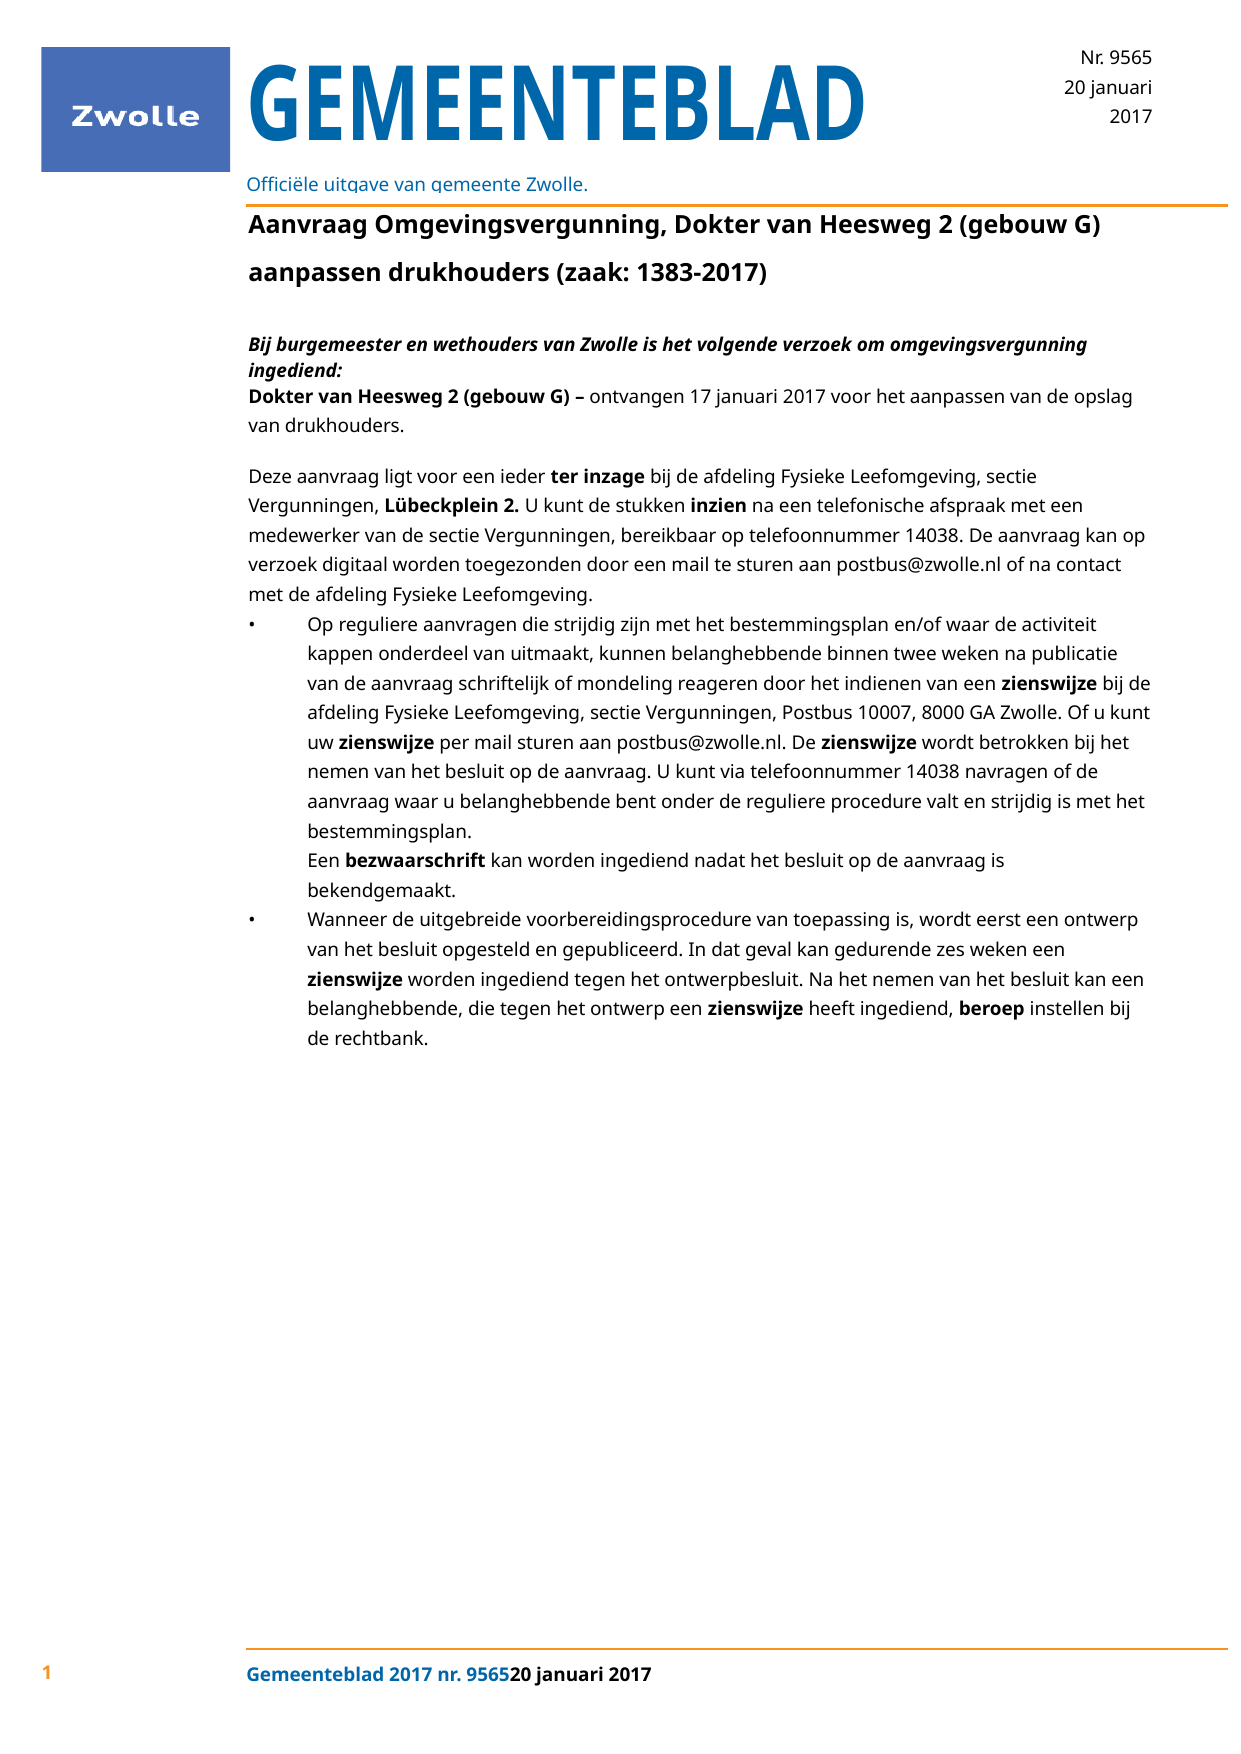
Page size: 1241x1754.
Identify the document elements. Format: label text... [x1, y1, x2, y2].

list Een bezwaarschrift kan worden ingediend nadat het besluit op de aanvraag is bekendgemaakt. [248, 847, 1152, 903]
text Deze aanvraag ligt voor een ieder ter inzage bij de afdeling Fysieke Leefomgeving, sectie Vergunningen, Lübeckplein 2. U kunt de stukken inzien na een telefonische afspraak met een medewerker van de sectie Vergunningen, bereikbaar op telefoonnummer 14038. De aanvraag kan op verzoek digitaal worden toegezonden door een mail te sturen aan postbus@zwolle.nl of na contact met de afdeling Fysieke Leefomgeving. [248, 463, 1152, 607]
list Wanneer de uitgebreide voorbereidingsprocedure van toepassing is, wordt eerst een ontwerp van het besluit opgesteld en gepubliceerd. In dat geval kan gedurende zes weken een zienswijze worden ingediend tegen het ontwerpbesluit. Na het nemen van het besluit kan een belanghebbende, die tegen het ontwerp een zienswijze heeft ingediend, beroep instellen bij de rechtbank. [248, 907, 1152, 1051]
text Bij burgemeester en wethouders van Zwolle is het volgende verzoek om omgevingsvergunning ingediend: [248, 331, 1152, 383]
text Aanvraag Omgevingsvergunning, Dokter van Heesweg 2 (gebouw G) aanpassen drukhouders (zaak: 1383-2017) [248, 207, 1152, 288]
picture [41, 47, 231, 172]
text Dokter van Heesweg 2 (gebouw G) – ontvangen 17 januari 2017 voor het aanpassen van de opslag van drukhouders. [248, 383, 1152, 438]
list Op reguliere aanvragen die strijdig zijn met het bestemmingsplan en/of waar de activiteit kappen onderdeel van uitmaakt, kunnen belanghebbende binnen twee weken na publicatie van de aanvraag schriftelijk of mondeling reageren door het indienen van een zienswijze bij de afdeling Fysieke Leefomgeving, sectie Vergunningen, Postbus 10007, 8000 GA Zwolle. Of u kunt uw zienswijze per mail sturen aan postbus@zwolle.nl. De zienswijze wordt betrokken bij het nemen van het besluit op de aanvraag. U kunt via telefoonnummer 14038 navragen of de aanvraag waar u belanghebbende bent onder de reguliere procedure valt en strijdig is met het bestemmingsplan. [248, 611, 1152, 844]
